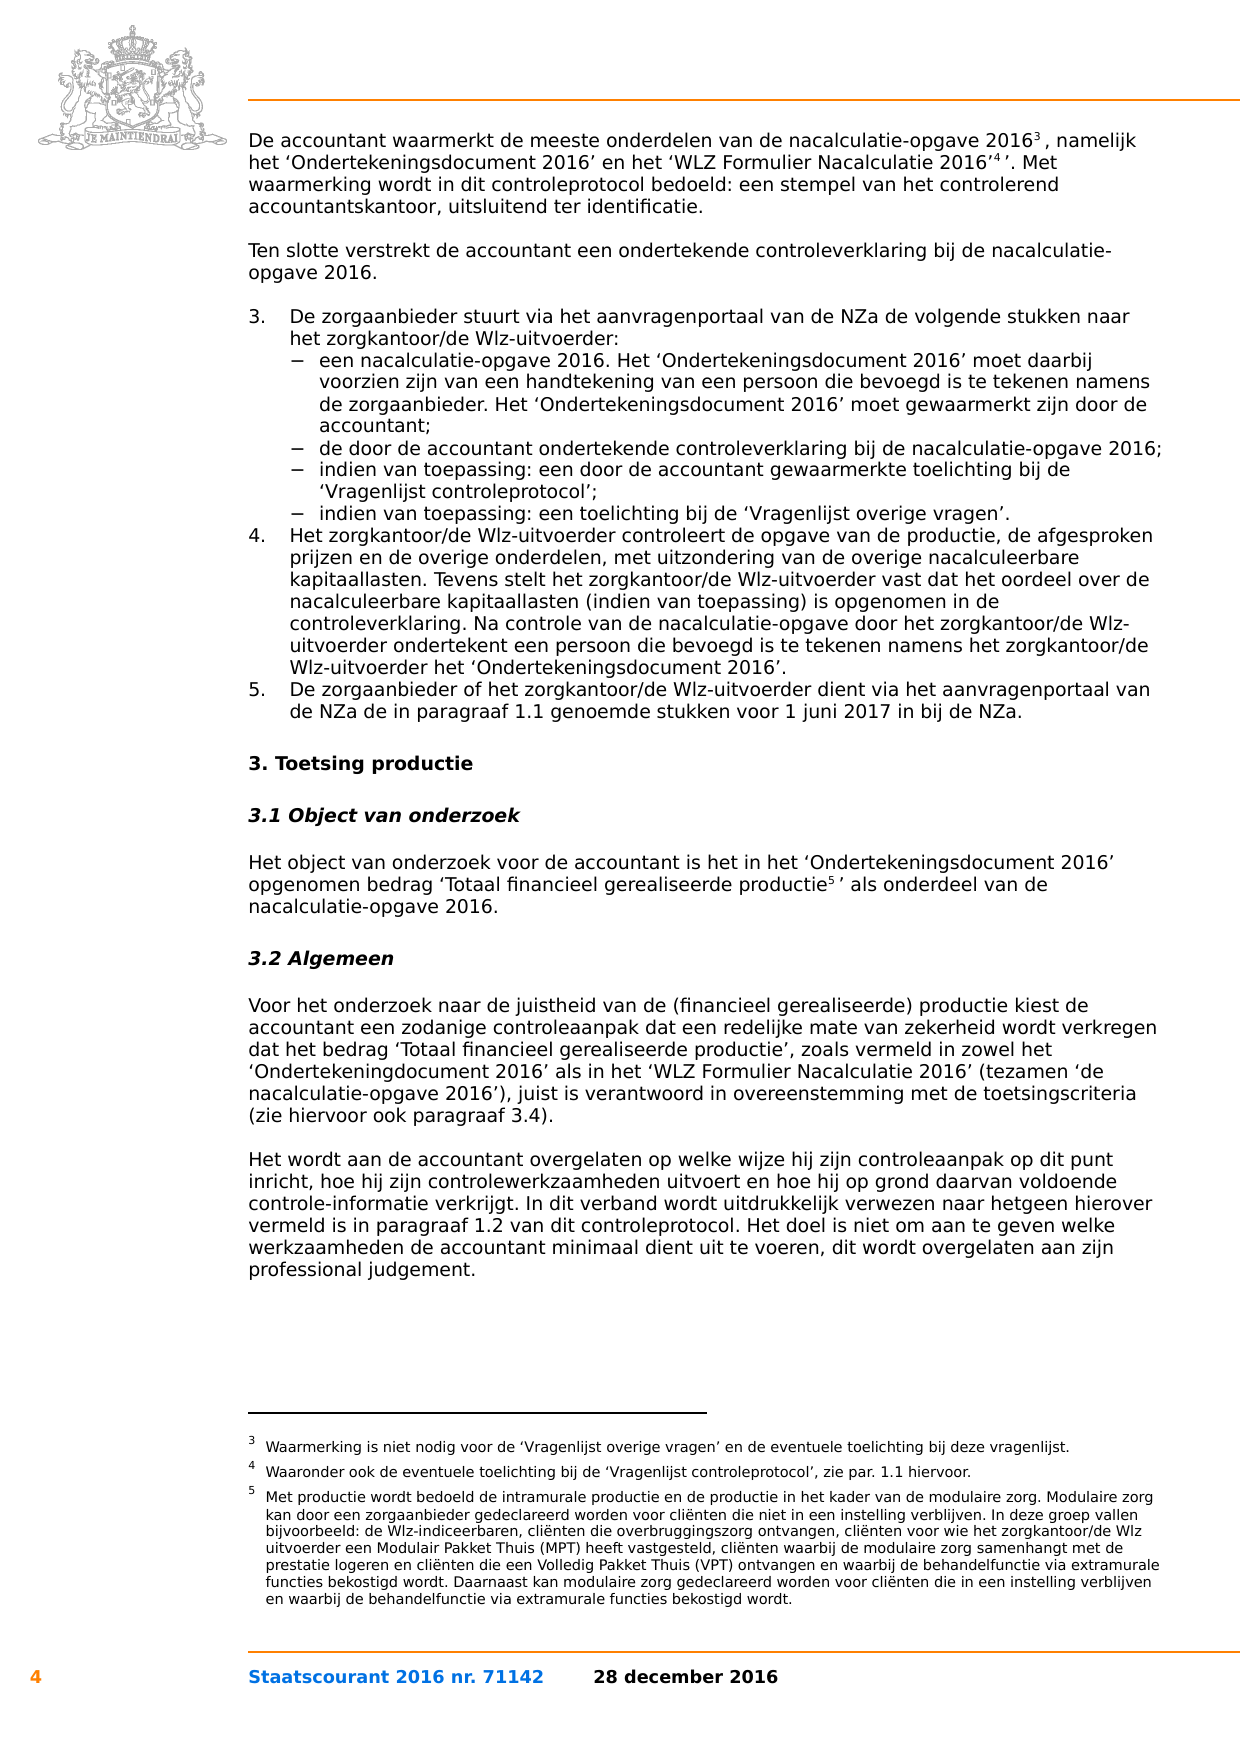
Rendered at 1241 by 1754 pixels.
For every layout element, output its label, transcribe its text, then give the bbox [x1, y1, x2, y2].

text Voor het onderzoek naar de juistheid van de (financieel gerealiseerde) productie kiest de accountant een zodanige controleaanpak dat een redelijke mate van zekerheid wordt verkregen dat het bedrag ‘Totaal financieel gerealiseerde productie’, zoals vermeld in zowel het ‘Ondertekeningdocument 2016’ als in het ‘WLZ Formulier Nacalculatie 2016’ (tezamen ‘de nacalculatie-opgave 2016’), juist is verantwoord in overeenstemming met de toetsingscriteria (zie hiervoor ook paragraaf 3.4). [248, 995, 1163, 1127]
picture [38, 25, 227, 150]
text Ten slotte verstrekt de accountant een ondertekende controleverklaring bij de nacalculatie-opgave 2016. [248, 240, 1163, 284]
text De accountant waarmerkt de meeste onderdelen van de nacalculatie-opgave 2016, namelijk het ‘Ondertekeningsdocument 2016’ en het ‘WLZ Formulier Nacalculatie 2016’’. Met waarmerking wordt in dit controleprotocol bedoeld: een stempel van het controlerend accountantskantoor, uitsluitend ter identificatie. [248, 130, 1163, 218]
text − de door de accountant ondertekende controleverklaring bij de nacalculatie-opgave 2016; [289, 437, 1163, 459]
text Waarmerking is niet nodig voor de ‘Vragenlijst overige vragen’ en de eventuele toelichting bij deze vragenlijst. [248, 1434, 1163, 1457]
text 5. De zorgaanbieder of het zorgkantoor/de Wlz-uitvoerder dient via het aanvragenportaal van de NZa de in paragraaf 1.1 genoemde stukken voor 1 juni 2017 in bij de NZa. [248, 679, 1163, 723]
text 3. De zorgaanbieder stuurt via het aanvragenportaal van de NZa de volgende stukken naar het zorgkantoor/de Wlz-uitvoerder: [248, 306, 1163, 349]
subtitle 3.1 Object van onderzoek [248, 805, 1163, 827]
text − indien van toepassing: een door de accountant gewaarmerkte toelichting bij de ‘Vragenlijst controleprotocol’; [289, 459, 1163, 503]
text − indien van toepassing: een toelichting bij de ‘Vragenlijst overige vragen’. [289, 503, 1163, 525]
text − een nacalculatie-opgave 2016. Het ‘Ondertekeningsdocument 2016’ moet daarbij voorzien zijn van een handtekening van een persoon die bevoegd is te tekenen namens de zorgaanbieder. Het ‘Ondertekeningsdocument 2016’ moet gewaarmerkt zijn door de accountant; [289, 349, 1163, 437]
subtitle 3. Toetsing productie [248, 753, 1163, 775]
subtitle 3.2 Algemeen [248, 948, 1163, 970]
text Het object van onderzoek voor de accountant is het in het ‘Ondertekeningsdocument 2016’ opgenomen bedrag ‘Totaal financieel gerealiseerde productie’ als onderdeel van de nacalculatie-opgave 2016. [248, 852, 1163, 918]
text Waaronder ook de eventuele toelichting bij de ‘Vragenlijst controleprotocol’, zie par. 1.1 hiervoor. [248, 1459, 1163, 1482]
text 4. Het zorgkantoor/de Wlz-uitvoerder controleert de opgave van de productie, de afgesproken prijzen en de overige onderdelen, met uitzondering van de overige nacalculeerbare kapitaallasten. Tevens stelt het zorgkantoor/de Wlz-uitvoerder vast dat het oordeel over de nacalculeerbare kapitaallasten (indien van toepassing) is opgenomen in de controleverklaring. Na controle van de nacalculatie-opgave door het zorgkantoor/de Wlz-uitvoerder ondertekent een persoon die bevoegd is te tekenen namens het zorgkantoor/de Wlz-uitvoerder het ‘Ondertekeningsdocument 2016’. [248, 525, 1163, 679]
text Het wordt aan de accountant overgelaten op welke wijze hij zijn controleaanpak op dit punt inricht, hoe hij zijn controlewerkzaamheden uitvoert en hoe hij op grond daarvan voldoende controle-informatie verkrijgt. In dit verband wordt uitdrukkelijk verwezen naar hetgeen hierover vermeld is in paragraaf 1.2 van dit controleprotocol. Het doel is niet om aan te geven welke werkzaamheden de accountant minimaal dient uit te voeren, dit wordt overgelaten aan zijn professional judgement. [248, 1149, 1163, 1281]
text Met productie wordt bedoeld de intramurale productie en de productie in het kader van de modulaire zorg. Modulaire zorg kan door een zorgaanbieder gedeclareerd worden voor cliënten die niet in een instelling verblijven. In deze groep vallen bijvoorbeeld: de Wlz-indiceerbaren, cliënten die overbruggingszorg ontvangen, cliënten voor wie het zorgkantoor/de Wlz uitvoerder een Modulair Pakket Thuis (MPT) heeft vastgesteld, cliënten waarbij de modulaire zorg samenhangt met de prestatie logeren en cliënten die een Volledig Pakket Thuis (VPT) ontvangen en waarbij de behandelfunctie via extramurale functies bekostigd wordt. Daarnaast kan modulaire zorg gedeclareerd worden voor cliënten die in een instelling verblijven en waarbij de behandelfunctie via extramurale functies bekostigd wordt. [248, 1484, 1163, 1608]
